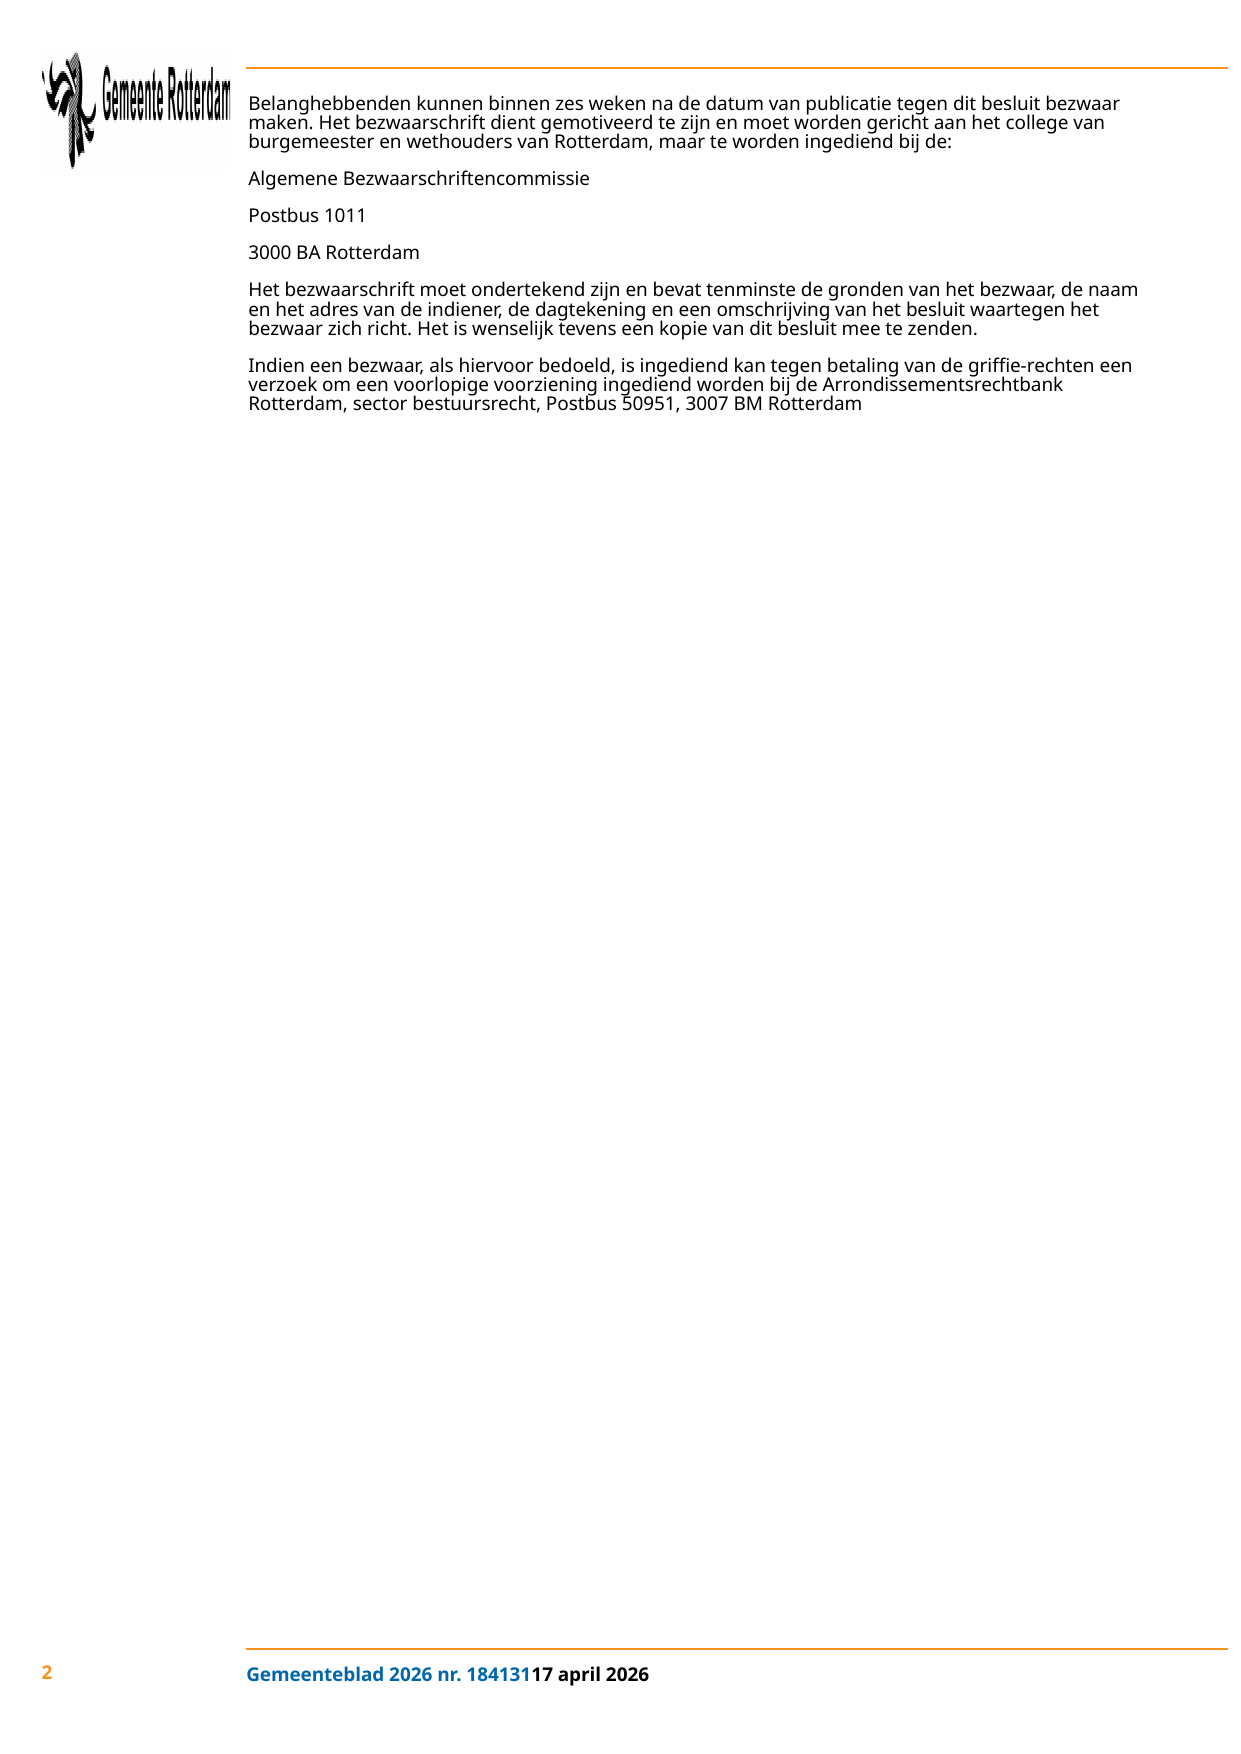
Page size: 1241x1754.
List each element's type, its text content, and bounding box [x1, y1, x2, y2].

text Belanghebbenden kunnen binnen zes weken na de datum van publicatie tegen dit besluit bezwaar maken. Het bezwaarschrift dient gemotiveerd te zijn en moet worden gericht aan het college van burgemeester en wethouders van Rotterdam, maar te worden ingediend bij de: [248, 95, 1152, 153]
text 3000 BA Rotterdam [248, 244, 1152, 264]
text Het bezwaarschrift moet ondertekend zijn en bevat tenminste de gronden van het bezwaar, de naam en het adres van de indiener, de dagtekening en een omschrijving van het besluit waartegen het bezwaar zich richt. Het is wenselijk tevens een kopie van dit besluit mee te zenden. [248, 281, 1152, 339]
text Algemene Bezwaarschriftencommissie [248, 170, 1152, 190]
picture [41, 47, 231, 172]
text Indien een bezwaar, als hiervoor bedoeld, is ingediend kan tegen betaling van de griffie-rechten een verzoek om een voorlopige voorziening ingediend worden bij de Arrondissementsrechtbank Rotterdam, sector bestuursrecht, Postbus 50951, 3007 BM Rotterdam [248, 357, 1152, 415]
text Postbus 1011 [248, 207, 1152, 227]
